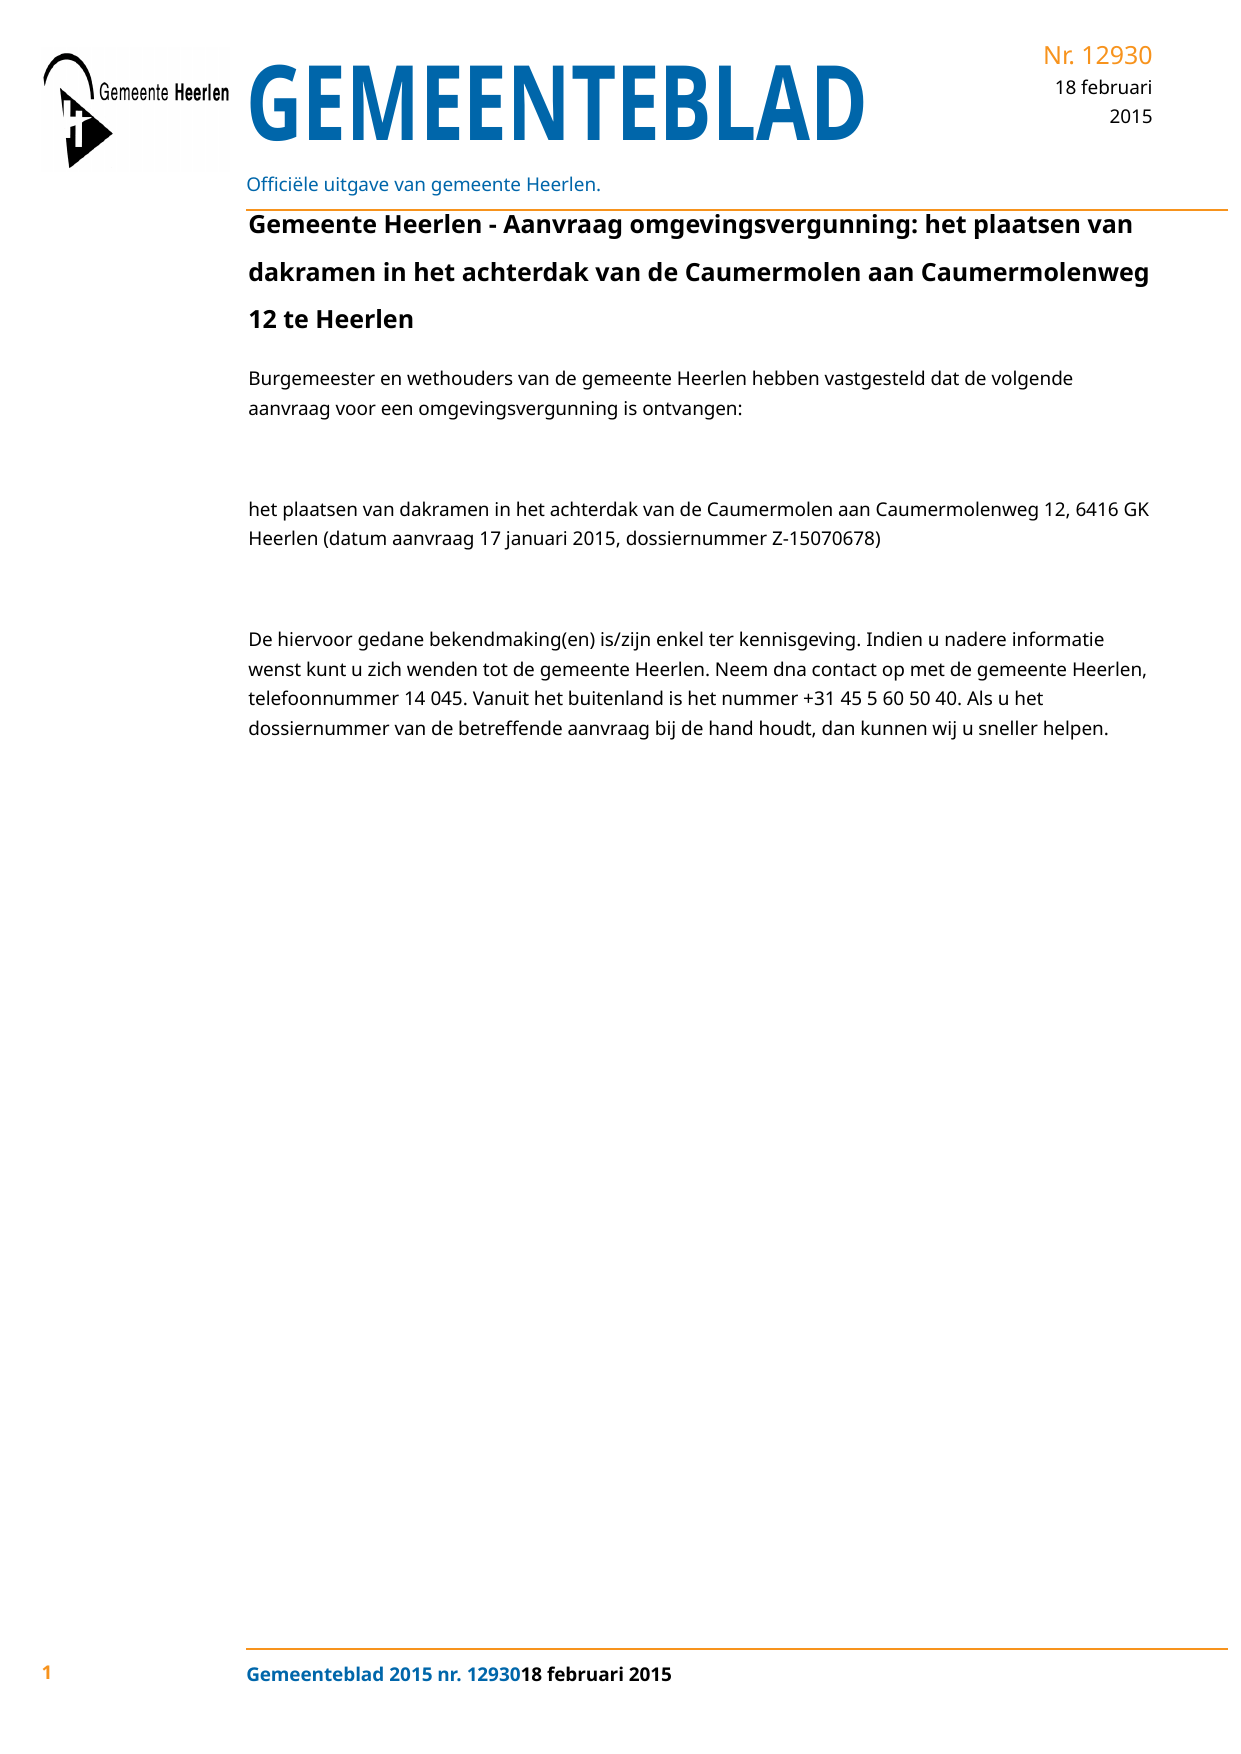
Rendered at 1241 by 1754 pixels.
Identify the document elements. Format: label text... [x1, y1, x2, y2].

picture [41, 47, 231, 172]
text Burgemeester en wethouders van de gemeente Heerlen hebben vastgesteld dat de volgende aanvraag voor een omgevingsvergunning is ontvangen: [248, 366, 1152, 421]
text De hiervoor gedane bekendmaking(en) is/zijn enkel ter kennisgeving. Indien u nadere informatie wenst kunt u zich wenden tot de gemeente Heerlen. Neem dna contact op met de gemeente Heerlen, telefoonnummer 14 045. Vanuit het buitenland is het nummer +31 45 5 60 50 40. Als u het dossiernummer van de betreffende aanvraag bij de hand houdt, dan kunnen wij u sneller helpen. [248, 626, 1152, 741]
text het plaatsen van dakramen in het achterdak van de Caumermolen aan Caumermolenweg 12, 6416 GK Heerlen (datum aanvraag 17 januari 2015, dossiernummer Z-15070678) [248, 496, 1152, 551]
text Gemeente Heerlen - Aanvraag omgevingsvergunning: het plaatsen van dakramen in het achterdak van de Caumermolen aan Caumermolenweg 12 te Heerlen [248, 211, 1152, 336]
